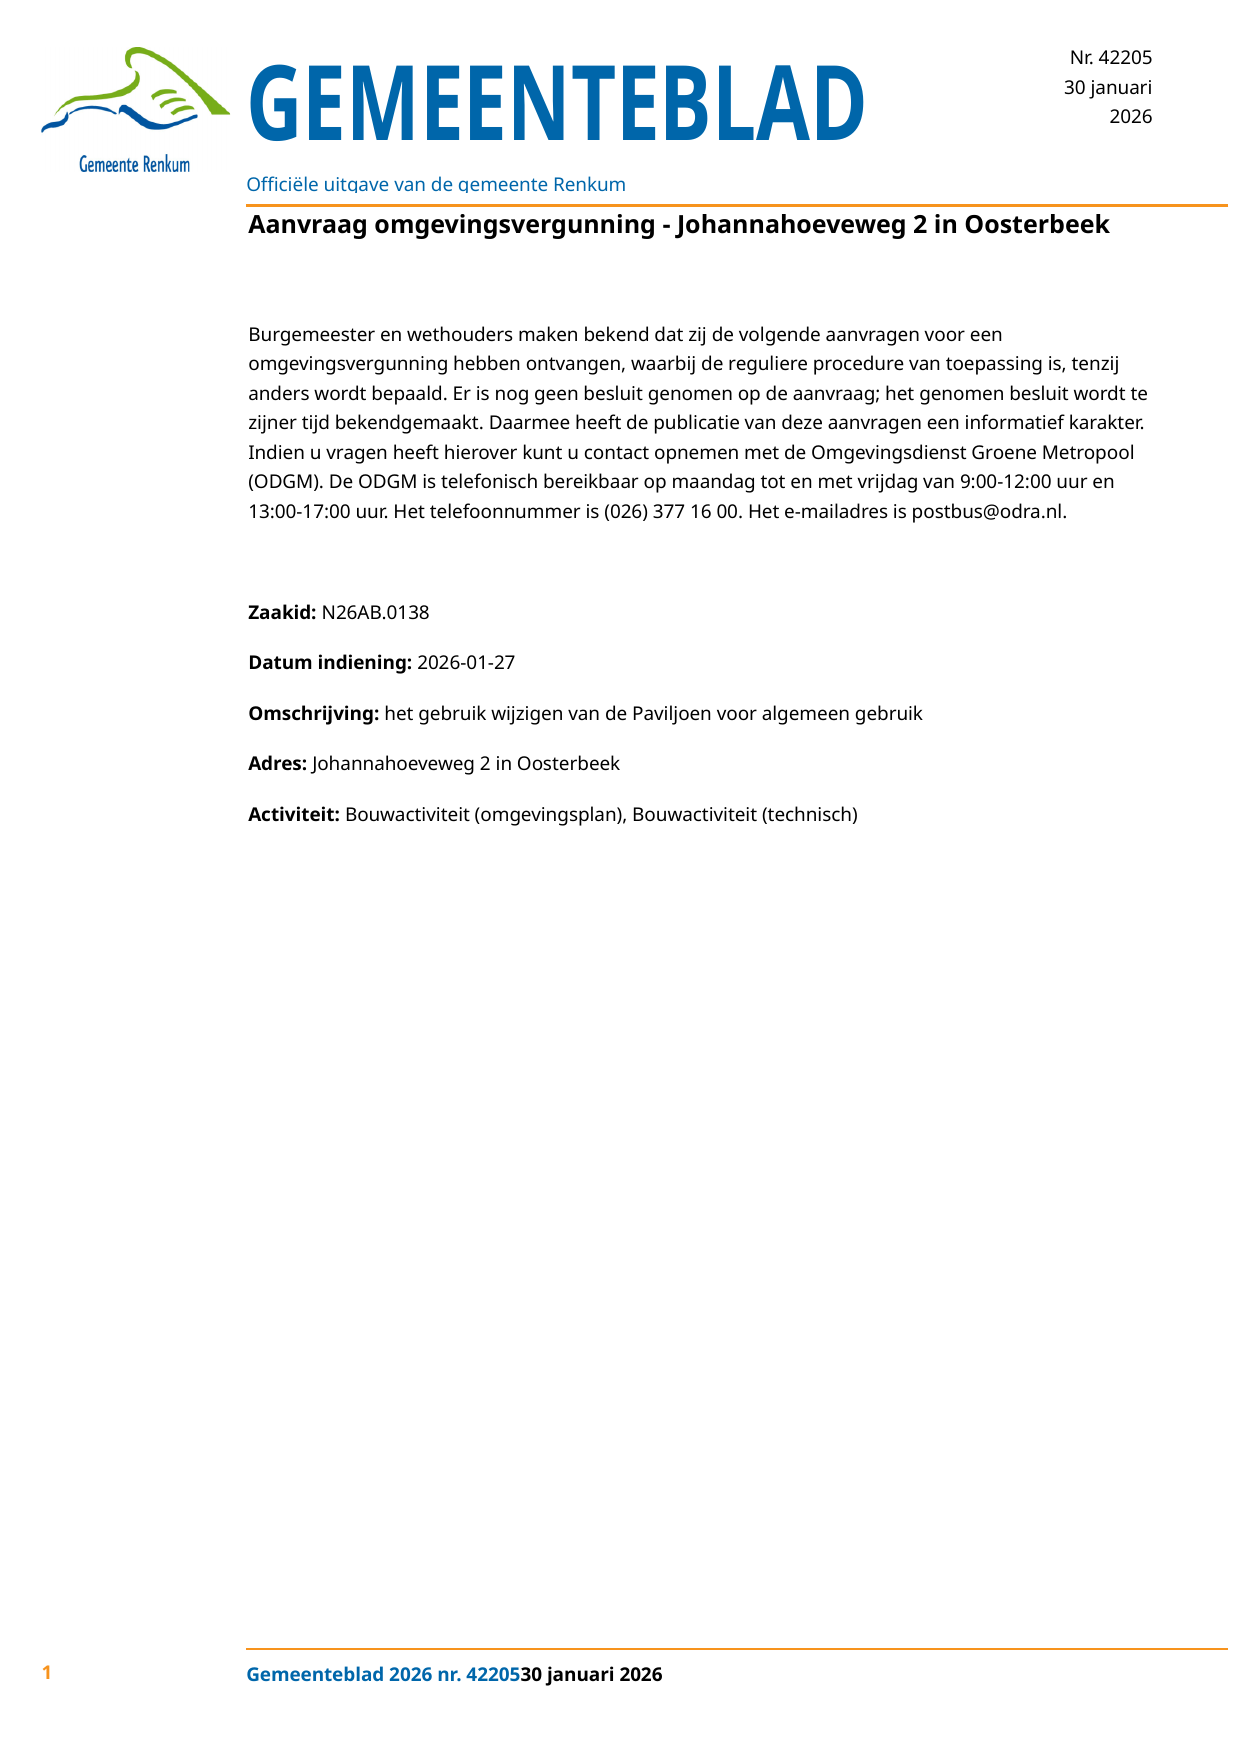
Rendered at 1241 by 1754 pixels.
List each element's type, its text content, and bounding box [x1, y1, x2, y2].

picture [41, 47, 231, 172]
text Datum indiening: 2026-01-27 [248, 649, 1152, 675]
text Aanvraag omgevingsvergunning - Johannahoeveweg 2 in Oosterbeek [248, 207, 1152, 241]
text Zaakid: N26AB.0138 [248, 599, 1152, 625]
text Omschrijving: het gebruik wijzigen van de Paviljoen voor algemeen gebruik [248, 700, 1152, 726]
text Burgemeester en wethouders maken bekend dat zij de volgende aanvragen voor een omgevingsvergunning hebben ontvangen, waarbij de reguliere procedure van toepassing is, tenzij anders wordt bepaald. Er is nog geen besluit genomen op de aanvraag; het genomen besluit wordt te zijner tijd bekendgemaakt. Daarmee heeft de publicatie van deze aanvragen een informatief karakter. Indien u vragen heeft hierover kunt u contact opnemen met de Omgevingsdienst Groene Metropool (ODGM). De ODGM is telefonisch bereikbaar op maandag tot en met vrijdag van 9:00-12:00 uur en 13:00-17:00 uur. Het telefoonnummer is (026) 377 16 00. Het e-mailadres is postbus@odra.nl. [248, 321, 1152, 524]
text Adres: Johannahoeveweg 2 in Oosterbeek [248, 750, 1152, 776]
text Activiteit: Bouwactiviteit (omgevingsplan), Bouwactiviteit (technisch) [248, 801, 1152, 826]
